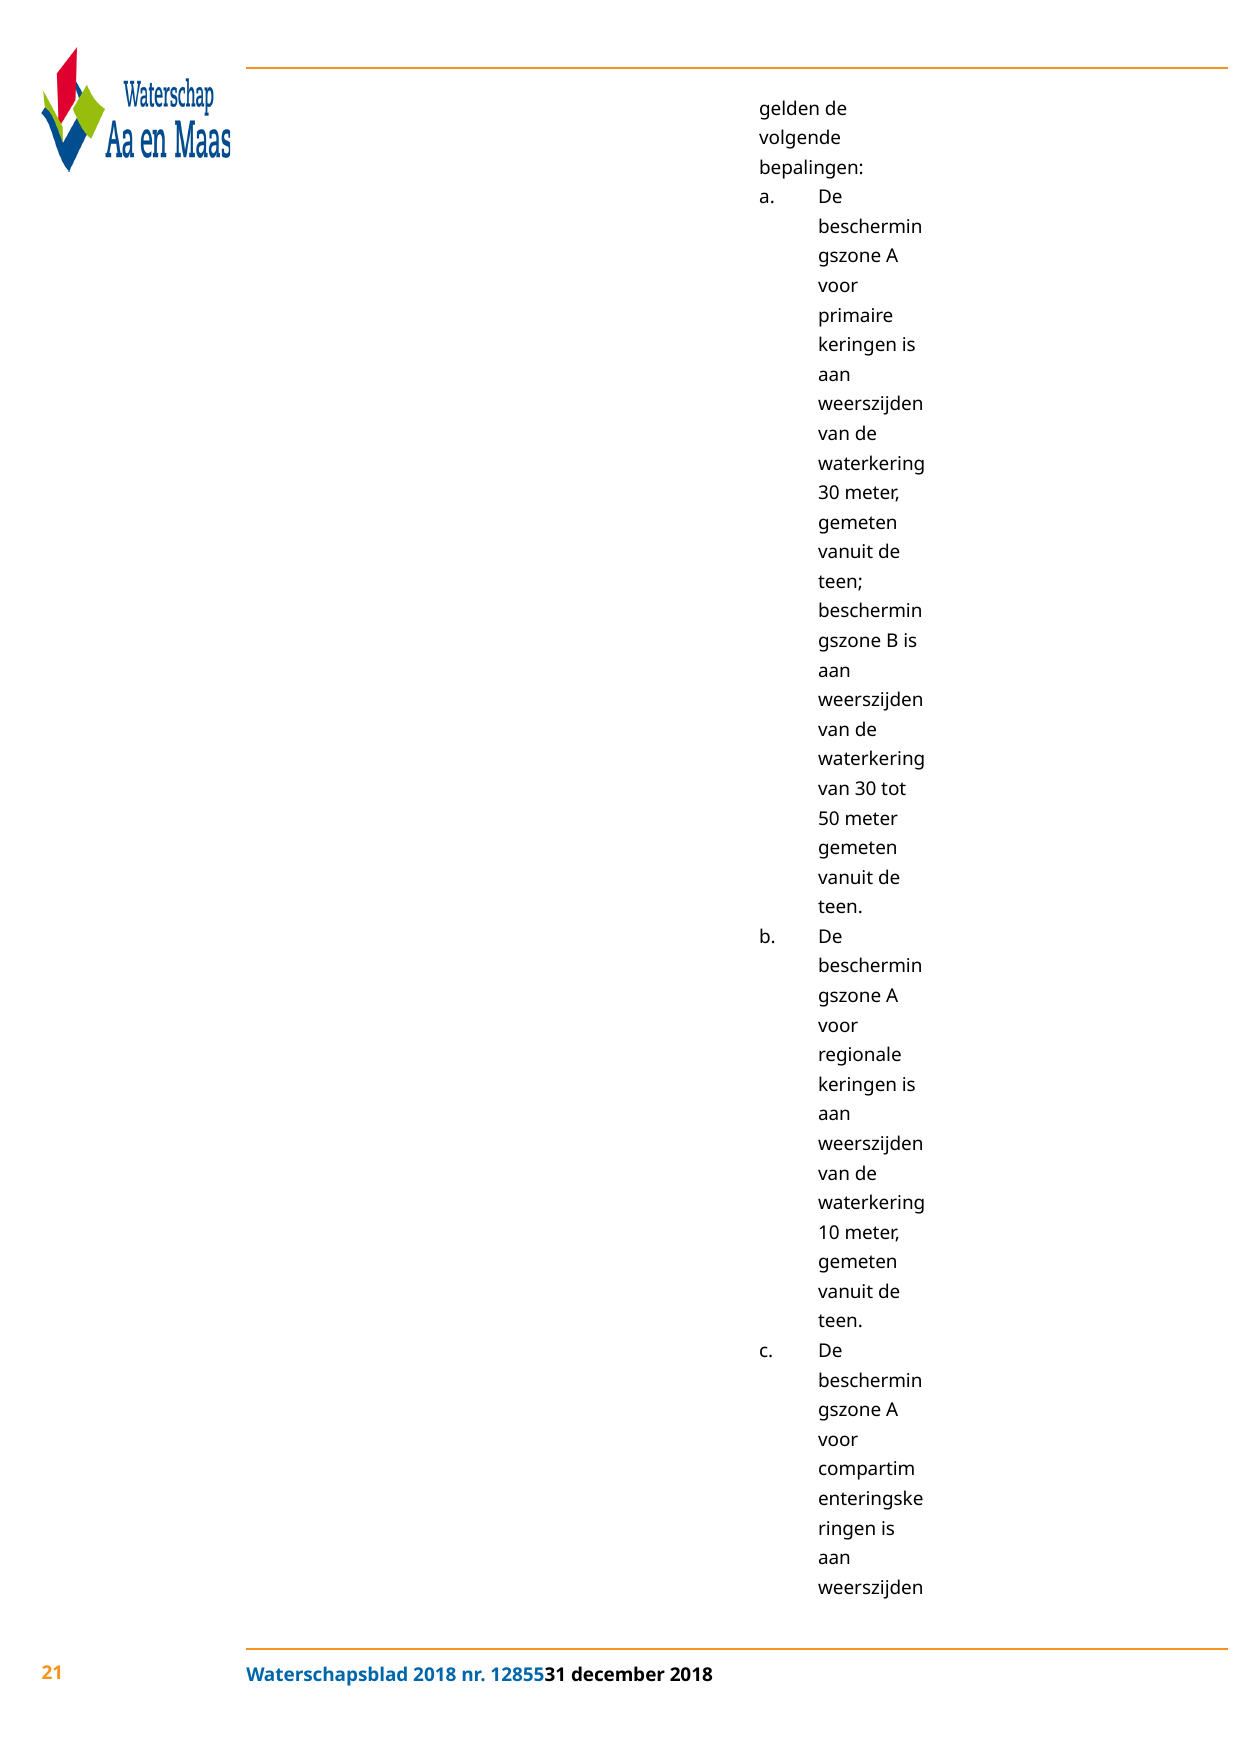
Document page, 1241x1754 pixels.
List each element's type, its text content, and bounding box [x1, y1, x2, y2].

table_cell [474, 95, 700, 1600]
table_cell gelden de volgende bepalingen: De beschermingszone A voor primaire keringen is aan weerszijden van de waterkering 30 meter, gemeten vanuit de teen; beschermingszone B is aan weerszijden van de waterkering van 30 tot 50 meter gemeten vanuit de teen. De beschermingszone A voor regionale keringen is aan weerszijden van de waterkering 10 meter, gemeten vanuit de teen. De beschermingszone A voor compartimenteringskeringen is aan weerszijden [700, 95, 926, 1600]
table_cell [248, 95, 474, 1600]
picture [41, 47, 231, 172]
table_cell [926, 95, 1152, 1600]
